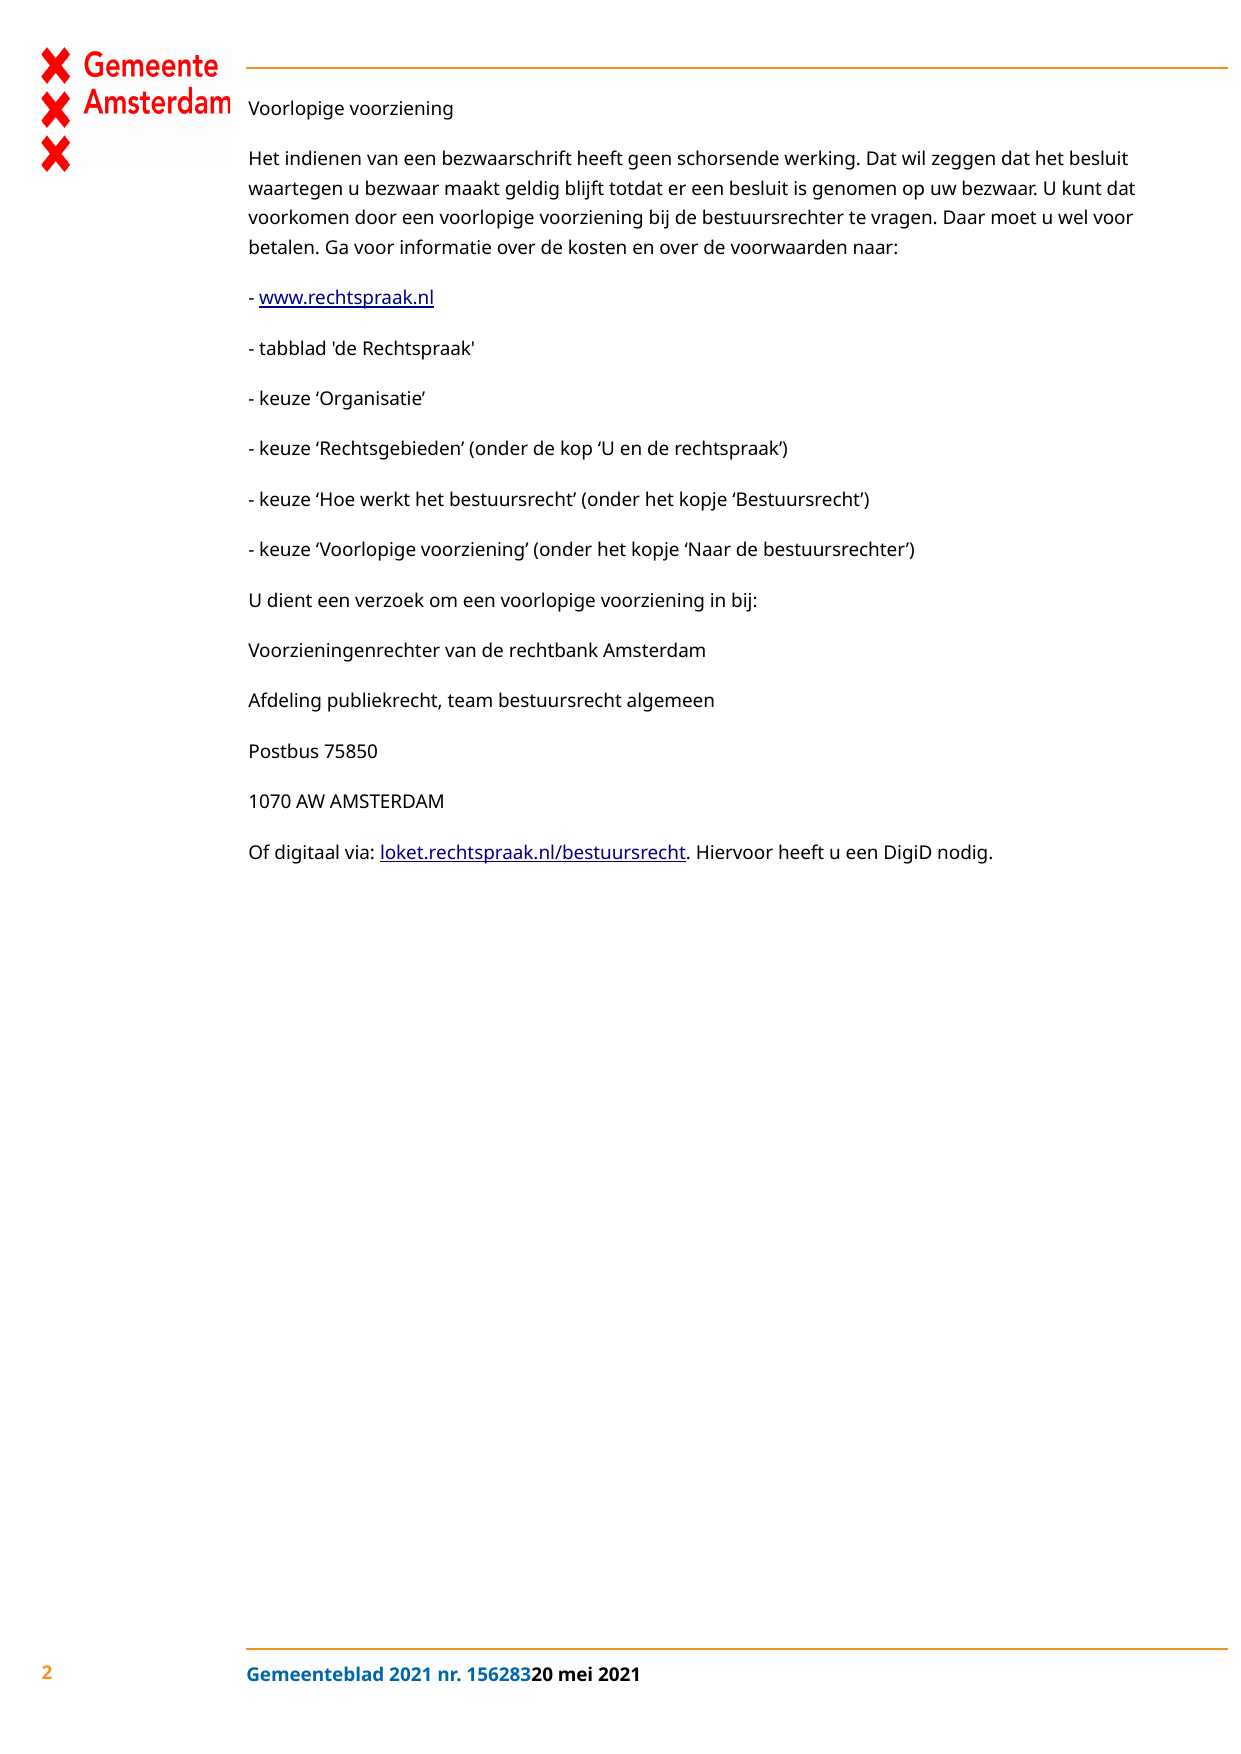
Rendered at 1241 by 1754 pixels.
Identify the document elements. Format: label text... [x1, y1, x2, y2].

text 1070 AW AMSTERDAM [248, 788, 1152, 814]
text - www.rechtspraak.nl [248, 284, 1152, 310]
text Afdeling publiekrecht, team bestuursrecht algemeen [248, 688, 1152, 713]
text Voorzieningenrechter van de rechtbank Amsterdam [248, 637, 1152, 663]
text - keuze ‘Rechtsgebieden’ (onder de kop ‘U en de rechtspraak’) [248, 436, 1152, 461]
text - tabblad 'de Rechtspraak' [248, 335, 1152, 361]
picture [41, 47, 231, 172]
text Het indienen van een bezwaarschrift heeft geen schorsende werking. Dat wil zeggen dat het besluit waartegen u bezwaar maakt geldig blijft totdat er een besluit is genomen op uw bezwaar. U kunt dat voorkomen door een voorlopige voorziening bij de bestuursrechter te vragen. Daar moet u wel voor betalen. Ga voor informatie over de kosten en over de voorwaarden naar: [248, 145, 1152, 260]
text U dient een verzoek om een voorlopige voorziening in bij: [248, 587, 1152, 613]
text Of digitaal via: loket.rechtspraak.nl/bestuursrecht. Hiervoor heeft u een DigiD nodig. [248, 839, 1152, 865]
text Voorlopige voorziening [248, 95, 1152, 121]
text - keuze ‘Hoe werkt het bestuursrecht’ (onder het kopje ‘Bestuursrecht’) [248, 486, 1152, 512]
text - keuze ‘Organisatie’ [248, 385, 1152, 411]
text - keuze ‘Voorlopige voorziening’ (onder het kopje ‘Naar de bestuursrechter’) [248, 536, 1152, 562]
text Postbus 75850 [248, 738, 1152, 764]
